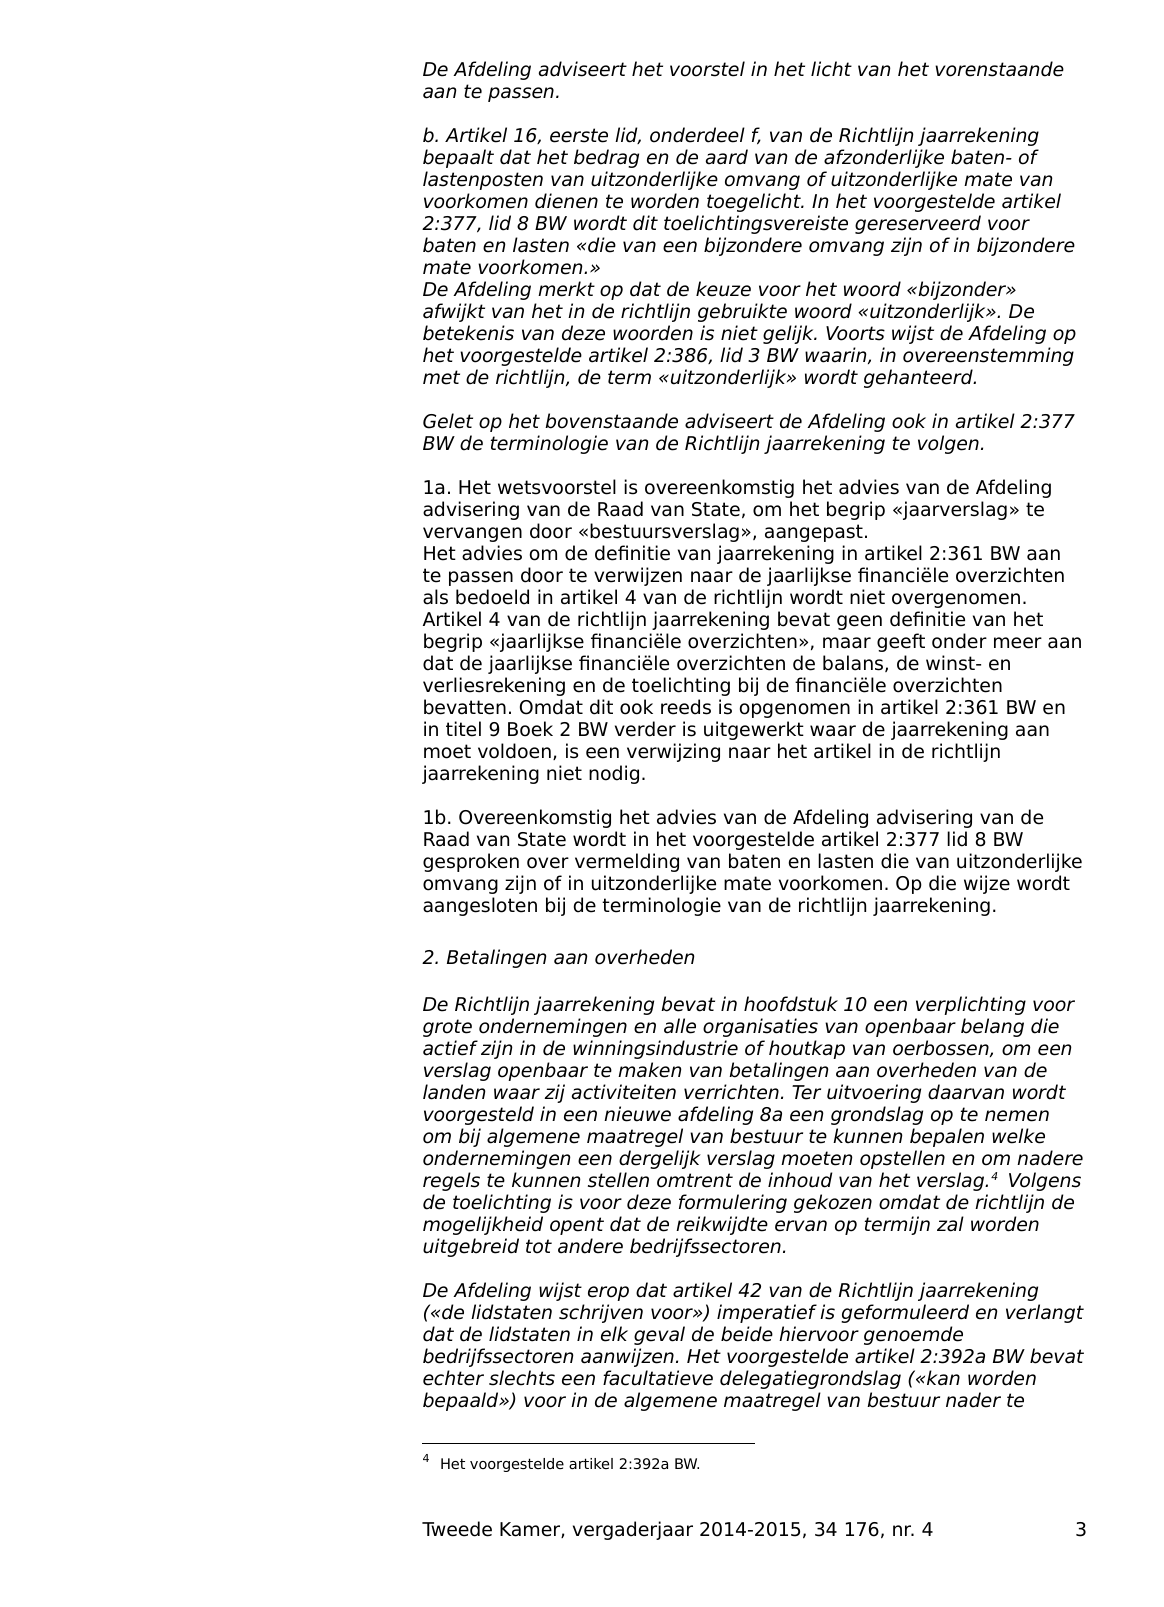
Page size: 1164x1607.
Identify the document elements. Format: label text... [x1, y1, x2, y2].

text Gelet op het bovenstaande adviseert de Afdeling ook in artikel 2:377 BW de terminologie van de Richtlijn jaarrekening te volgen. [422, 411, 1087, 455]
text De Afdeling merkt op dat de keuze voor het woord «bijzonder» afwijkt van het in de richtlijn gebruikte woord «uitzonderlijk». De betekenis van deze woorden is niet gelijk. Voorts wijst de Afdeling op het voorgestelde artikel 2:386, lid 3 BW waarin, in overeenstemming met de richtlijn, de term «uitzonderlijk» wordt gehanteerd. [422, 279, 1087, 389]
text 1a. Het wetsvoorstel is overeenkomstig het advies van de Afdeling advisering van de Raad van State, om het begrip «jaarverslag» te vervangen door «bestuursverslag», aangepast. [422, 477, 1087, 543]
text De Afdeling adviseert het voorstel in het licht van het vorenstaande aan te passen. [422, 59, 1087, 103]
text b. Artikel 16, eerste lid, onderdeel f, van de Richtlijn jaarrekening bepaalt dat het bedrag en de aard van de afzonderlijke baten- of lastenposten van uitzonderlijke omvang of uitzonderlijke mate van voorkomen dienen te worden toegelicht. In het voorgestelde artikel 2:377, lid 8 BW wordt dit toelichtingsvereiste gereserveerd voor baten en lasten «die van een bijzondere omvang zijn of in bijzondere mate voorkomen.» [422, 125, 1087, 279]
subtitle 2. Betalingen aan overheden [422, 947, 1087, 969]
text De Afdeling wijst erop dat artikel 42 van de Richtlijn jaarrekening («de lidstaten schrijven voor») imperatief is geformuleerd en verlangt dat de lidstaten in elk geval de beide hiervoor genoemde bedrijfssectoren aanwijzen. Het voorgestelde artikel 2:392a BW bevat echter slechts een facultatieve delegatiegrondslag («kan worden bepaald») voor in de algemene maatregel van bestuur nader te [422, 1280, 1087, 1412]
text De Richtlijn jaarrekening bevat in hoofdstuk 10 een verplichting voor grote ondernemingen en alle organisaties van openbaar belang die actief zijn in de winningsindustrie of houtkap van oerbossen, om een verslag openbaar te maken van betalingen aan overheden van de landen waar zij activiteiten verrichten. Ter uitvoering daarvan wordt voorgesteld in een nieuwe afdeling 8a een grondslag op te nemen om bij algemene maatregel van bestuur te kunnen bepalen welke ondernemingen een dergelijk verslag moeten opstellen en om nadere regels te kunnen stellen omtrent de inhoud van het verslag. Volgens de toelichting is voor deze formulering gekozen omdat de richtlijn de mogelijkheid opent dat de reikwijdte ervan op termijn zal worden uitgebreid tot andere bedrijfssectoren. [422, 994, 1087, 1258]
text Het advies om de definitie van jaarrekening in artikel 2:361 BW aan te passen door te verwijzen naar de jaarlijkse financiële overzichten als bedoeld in artikel 4 van de richtlijn wordt niet overgenomen. Artikel 4 van de richtlijn jaarrekening bevat geen definitie van het begrip «jaarlijkse financiële overzichten», maar geeft onder meer aan dat de jaarlijkse financiële overzichten de balans, de winst- en verliesrekening en de toelichting bij de financiële overzichten bevatten. Omdat dit ook reeds is opgenomen in artikel 2:361 BW en in titel 9 Boek 2 BW verder is uitgewerkt waar de jaarrekening aan moet voldoen, is een verwijzing naar het artikel in de richtlijn jaarrekening niet nodig. [422, 543, 1087, 785]
text Het voorgestelde artikel 2:392a BW. [422, 1452, 1087, 1474]
text 1b. Overeenkomstig het advies van de Afdeling advisering van de Raad van State wordt in het voorgestelde artikel 2:377 lid 8 BW gesproken over vermelding van baten en lasten die van uitzonderlijke omvang zijn of in uitzonderlijke mate voorkomen. Op die wijze wordt aangesloten bij de terminologie van de richtlijn jaarrekening. [422, 807, 1087, 917]
